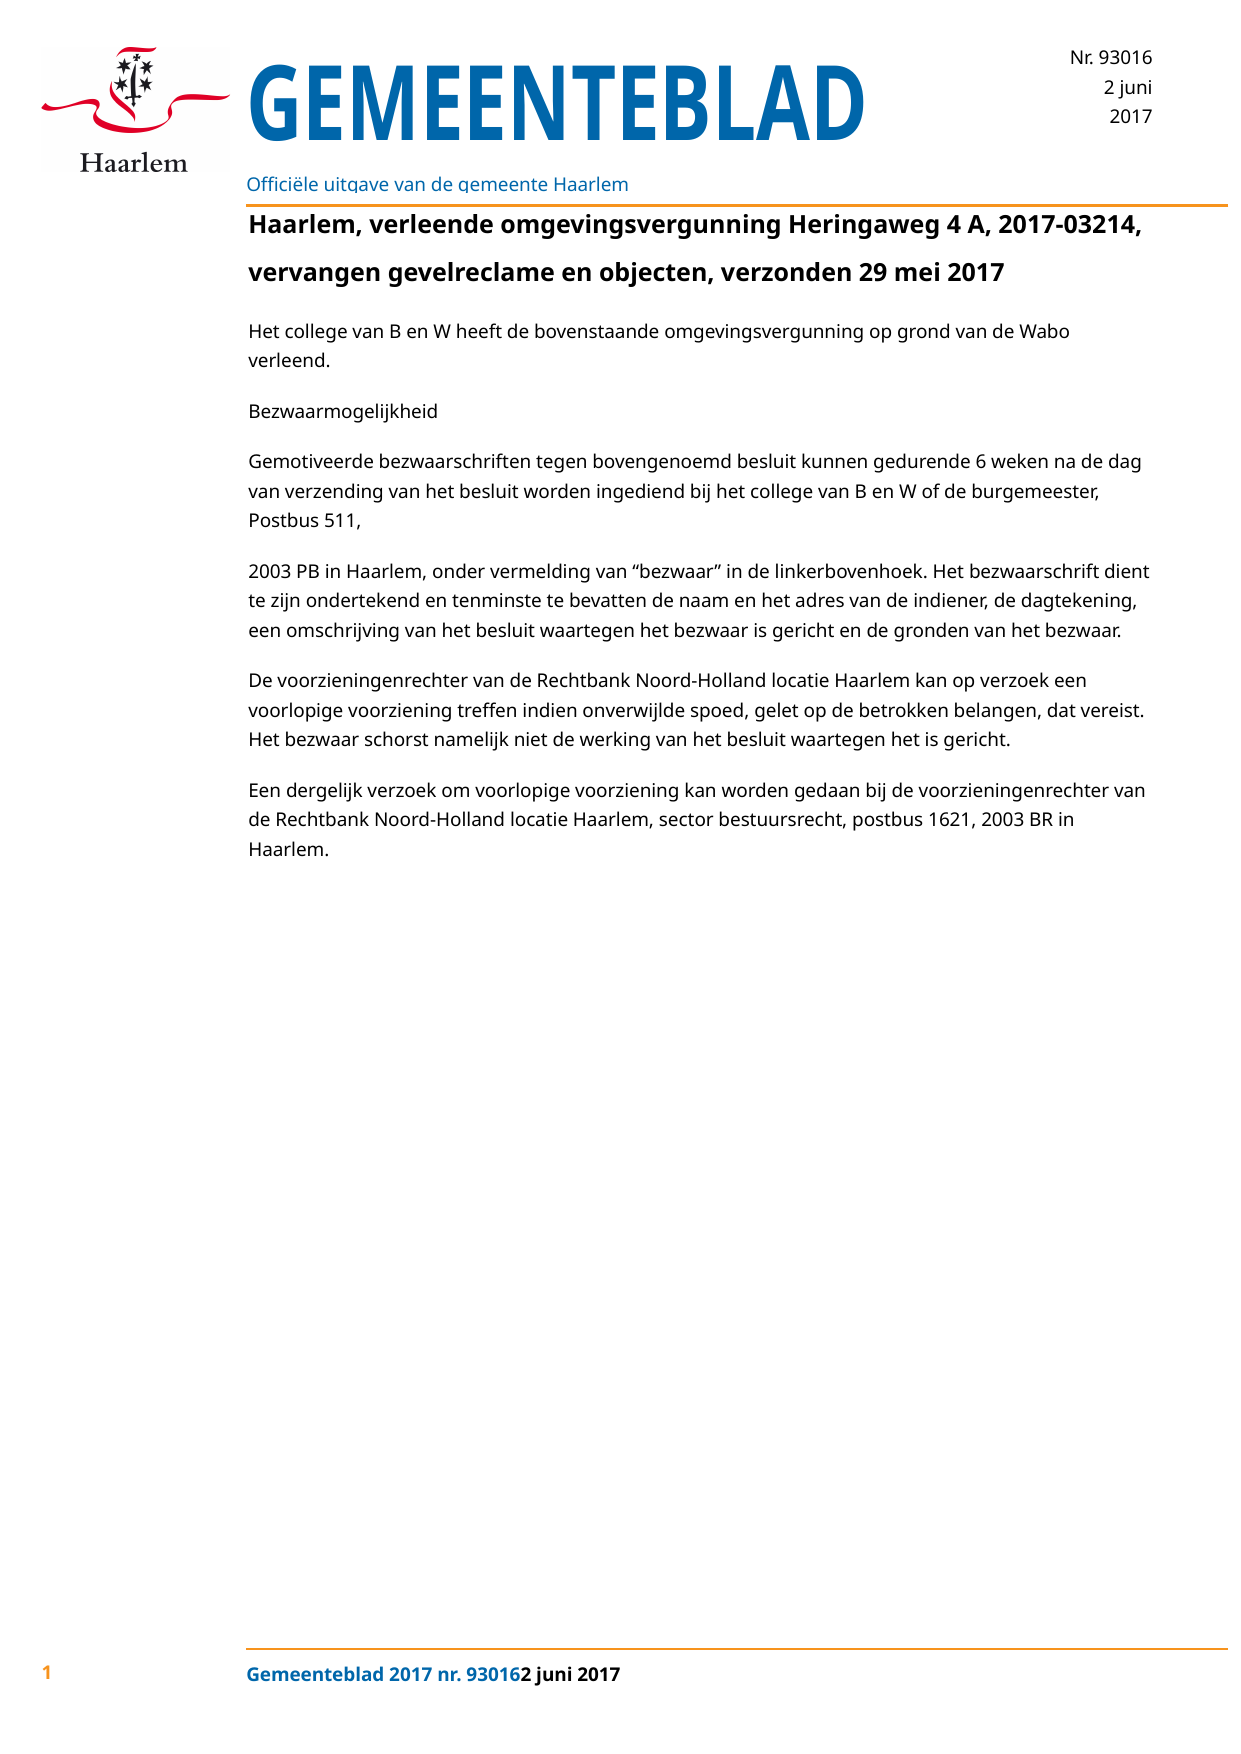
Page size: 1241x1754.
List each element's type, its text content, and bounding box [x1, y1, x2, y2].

text De voorzieningenrechter van de Rechtbank Noord-Holland locatie Haarlem kan op verzoek een voorlopige voorziening treffen indien onverwijlde spoed, gelet op de betrokken belangen, dat vereist. Het bezwaar schorst namelijk niet de werking van het besluit waartegen het is gericht. [248, 667, 1152, 752]
text 2003 PB in Haarlem, onder vermelding van “bezwaar” in de linkerbovenhoek. Het bezwaarschrift dient te zijn ondertekend en tenminste te bevatten de naam en het adres van de indiener, de dagtekening, een omschrijving van het besluit waartegen het bezwaar is gericht en de gronden van het bezwaar. [248, 558, 1152, 643]
text Bezwaarmogelijkheid [248, 398, 1152, 424]
text Het college van B en W heeft de bovenstaande omgevingsvergunning op grond van de Wabo verleend. [248, 318, 1152, 373]
text Gemotiveerde bezwaarschriften tegen bovengenoemd besluit kunnen gedurende 6 weken na de dag van verzending van het besluit worden ingediend bij het college van B en W of de burgemeester, Postbus 511, [248, 448, 1152, 533]
text Een dergelijk verzoek om voorlopige voorziening kan worden gedaan bij de voorzieningenrechter van de Rechtbank Noord-Holland locatie Haarlem, sector bestuursrecht, postbus 1621, 2003 BR in Haarlem. [248, 777, 1152, 862]
text Haarlem, verleende omgevingsvergunning Heringaweg 4 A, 2017-03214, vervangen gevelreclame en objecten, verzonden 29 mei 2017 [248, 207, 1152, 288]
picture [41, 47, 231, 172]
